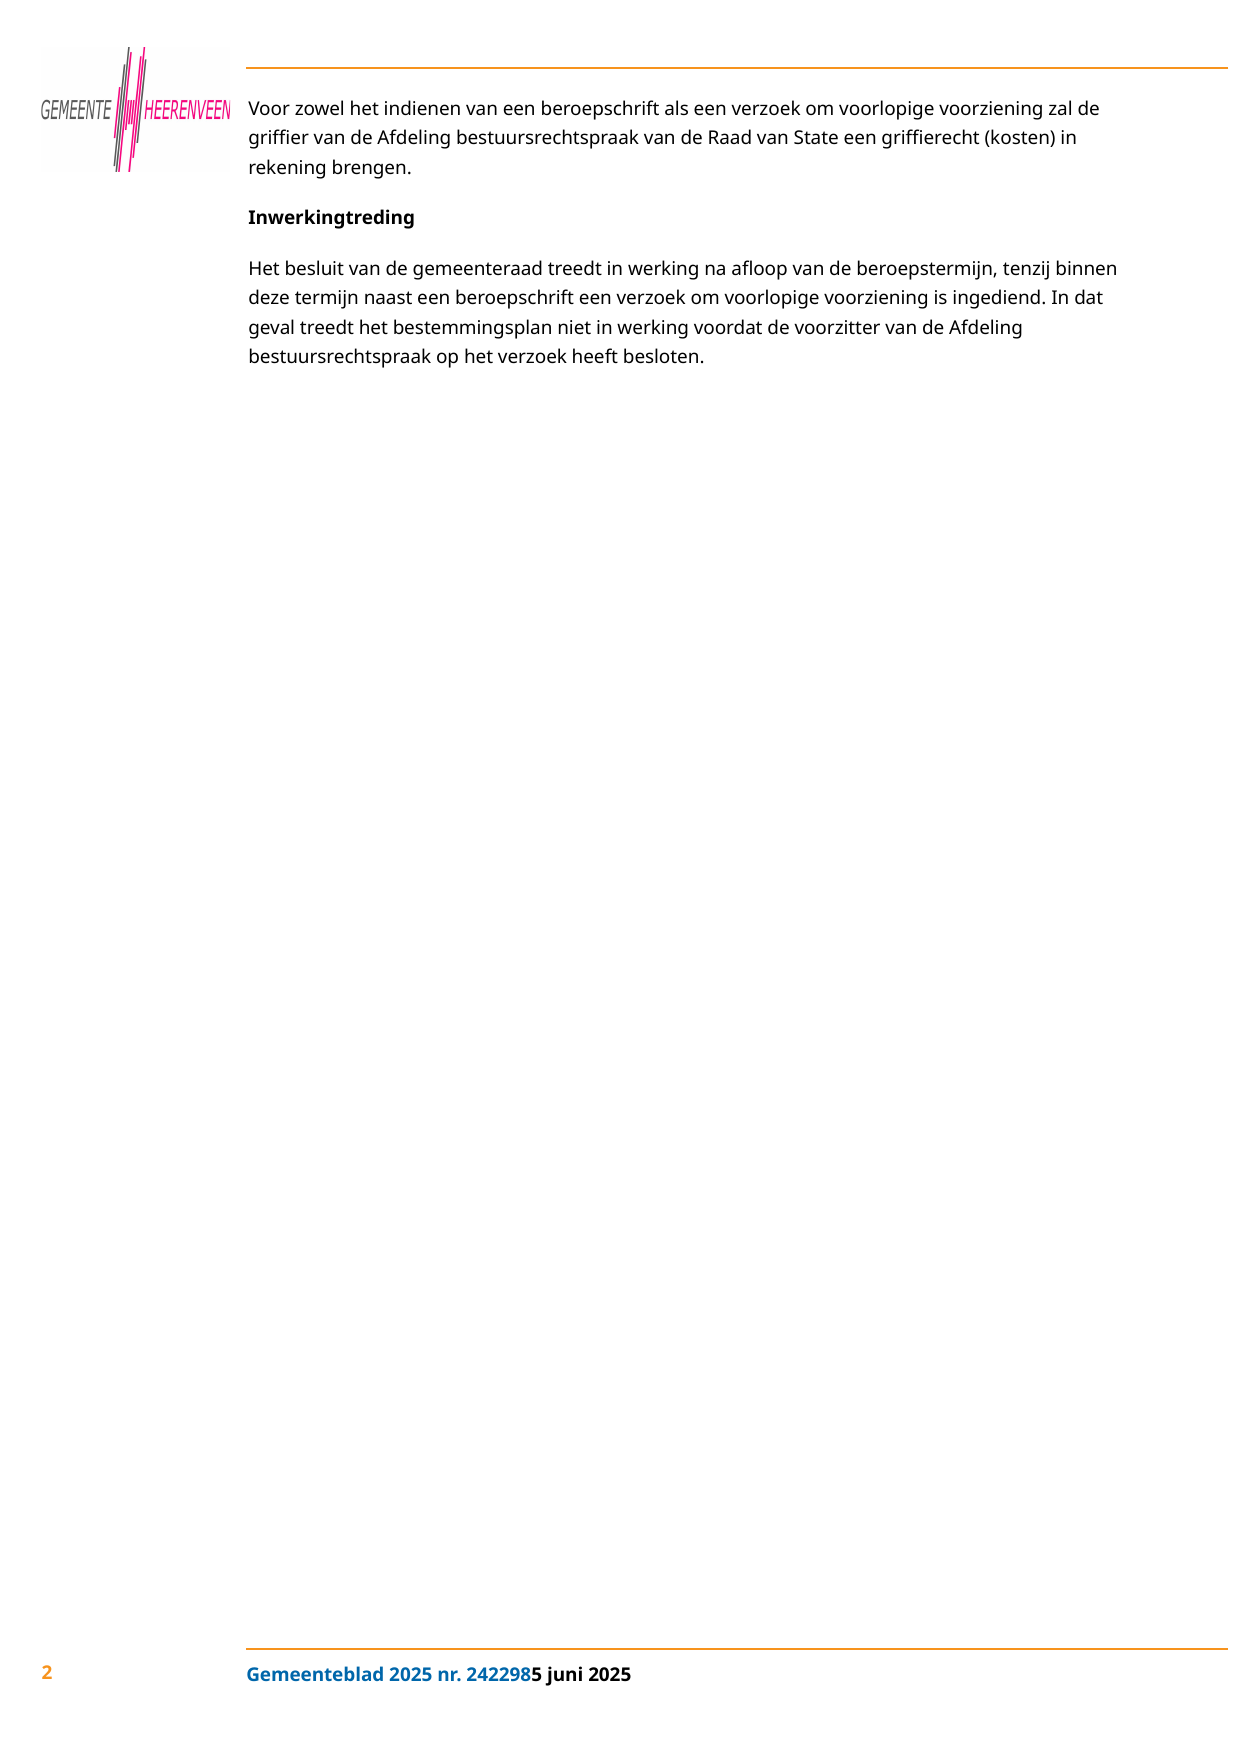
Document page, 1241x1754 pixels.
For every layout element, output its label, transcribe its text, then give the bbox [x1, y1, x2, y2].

text Voor zowel het indienen van een beroepschrift als een verzoek om voorlopige voorziening zal de griffier van de Afdeling bestuursrechtspraak van de Raad van State een griffierecht (kosten) in rekening brengen. [248, 95, 1152, 180]
text Het besluit van de gemeenteraad treedt in werking na afloop van de beroepstermijn, tenzij binnen deze termijn naast een beroepschrift een verzoek om voorlopige voorziening is ingediend. In dat geval treedt het bestemmingsplan niet in werking voordat de voorzitter van de Afdeling bestuursrechtspraak op het verzoek heeft besloten. [248, 255, 1152, 369]
picture [41, 47, 231, 172]
text Inwerkingtreding [248, 204, 1152, 230]
